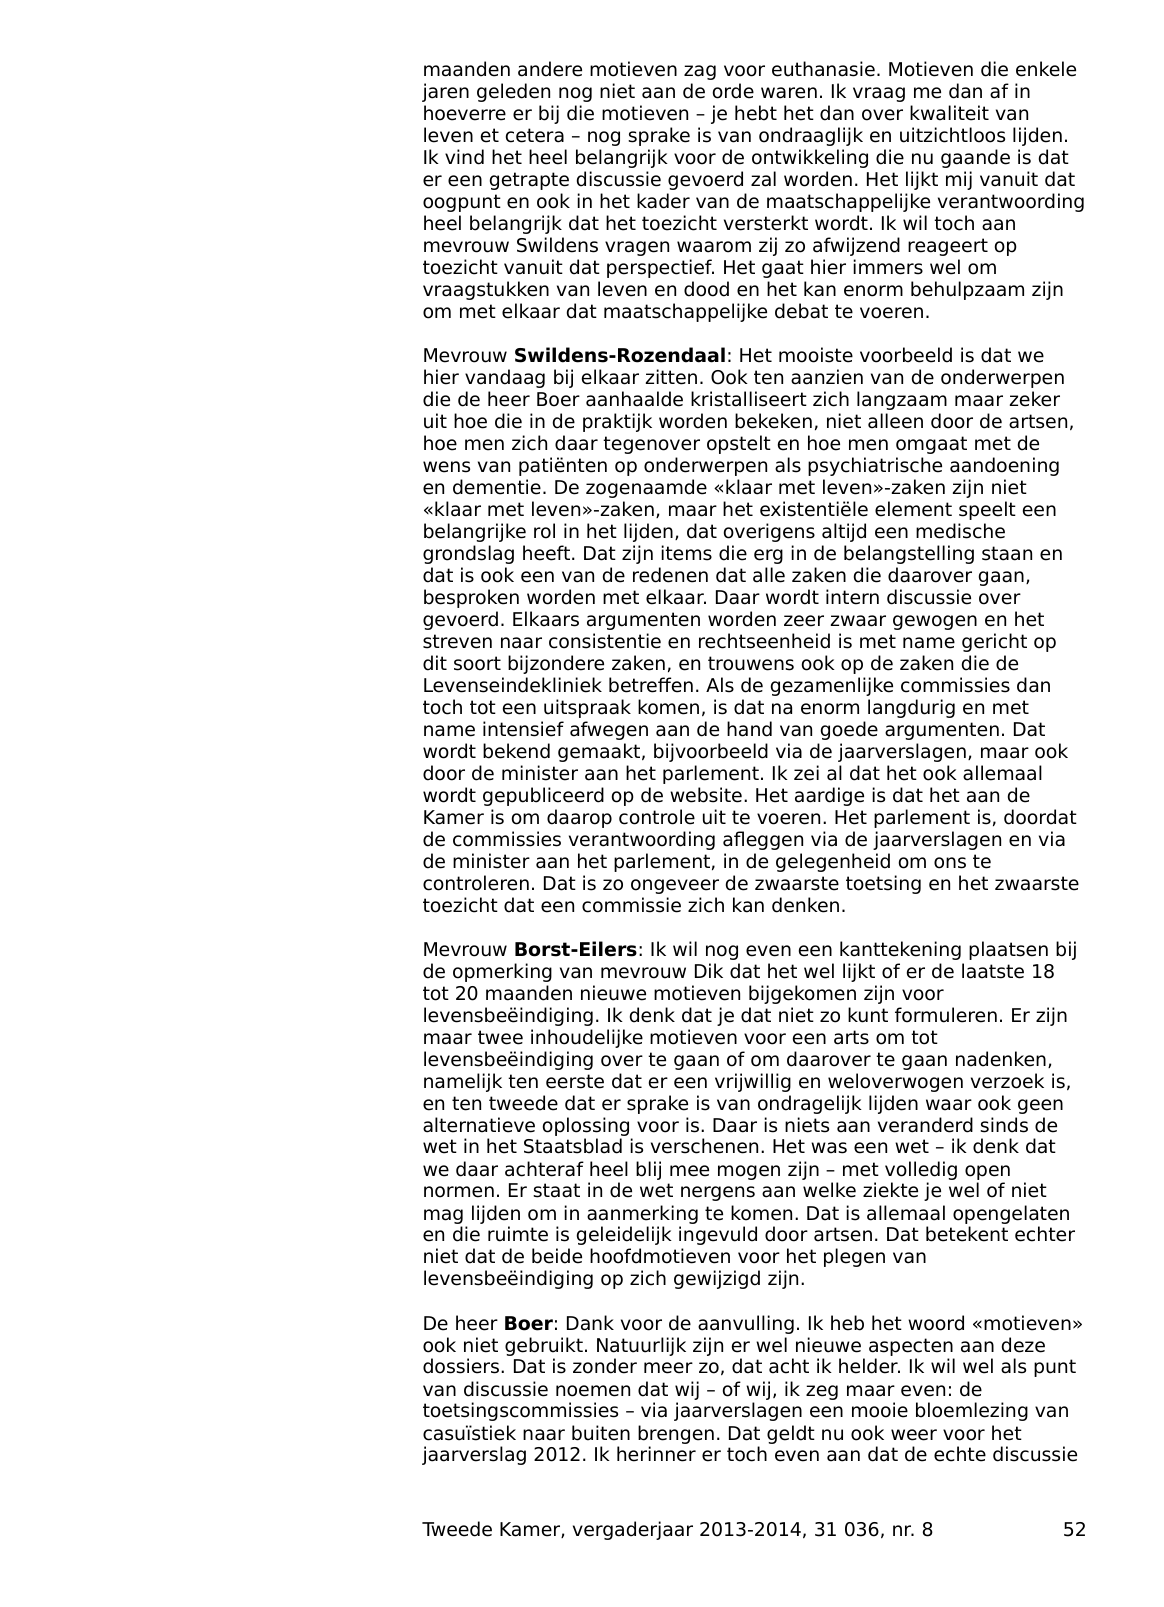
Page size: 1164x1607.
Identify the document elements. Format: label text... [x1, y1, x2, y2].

text Mevrouw Borst-Eilers: Ik wil nog even een kanttekening plaatsen bij de opmerking van mevrouw Dik dat het wel lijkt of er de laatste 18 tot 20 maanden nieuwe motieven bijgekomen zijn voor levensbeëindiging. Ik denk dat je dat niet zo kunt formuleren. Er zijn maar twee inhoudelijke motieven voor een arts om tot levensbeëindiging over te gaan of om daarover te gaan nadenken, namelijk ten eerste dat er een vrijwillig en weloverwogen verzoek is, en ten tweede dat er sprake is van ondragelijk lijden waar ook geen alternatieve oplossing voor is. Daar is niets aan veranderd sinds de wet in het Staatsblad is verschenen. Het was een wet – ik denk dat we daar achteraf heel blij mee mogen zijn – met volledig open normen. Er staat in de wet nergens aan welke ziekte je wel of niet mag lijden om in aanmerking te komen. Dat is allemaal opengelaten en die ruimte is geleidelijk ingevuld door artsen. Dat betekent echter niet dat de beide hoofdmotieven voor het plegen van levensbeëindiging op zich gewijzigd zijn. [422, 939, 1087, 1290]
text maanden andere motieven zag voor euthanasie. Motieven die enkele jaren geleden nog niet aan de orde waren. Ik vraag me dan af in hoeverre er bij die motieven – je hebt het dan over kwaliteit van leven et cetera – nog sprake is van ondraaglijk en uitzichtloos lijden. Ik vind het heel belangrijk voor de ontwikkeling die nu gaande is dat er een getrapte discussie gevoerd zal worden. Het lijkt mij vanuit dat oogpunt en ook in het kader van de maatschappelijke verantwoording heel belangrijk dat het toezicht versterkt wordt. Ik wil toch aan mevrouw Swildens vragen waarom zij zo afwijzend reageert op toezicht vanuit dat perspectief. Het gaat hier immers wel om vraagstukken van leven en dood en het kan enorm behulpzaam zijn om met elkaar dat maatschappelijke debat te voeren. [422, 59, 1087, 323]
text Mevrouw Swildens-Rozendaal: Het mooiste voorbeeld is dat we hier vandaag bij elkaar zitten. Ook ten aanzien van de onderwerpen die de heer Boer aanhaalde kristalliseert zich langzaam maar zeker uit hoe die in de praktijk worden bekeken, niet alleen door de artsen, hoe men zich daar tegenover opstelt en hoe men omgaat met de wens van patiënten op onderwerpen als psychiatrische aandoening en dementie. De zogenaamde «klaar met leven»-zaken zijn niet «klaar met leven»-zaken, maar het existentiële element speelt een belangrijke rol in het lijden, dat overigens altijd een medische grondslag heeft. Dat zijn items die erg in de belangstelling staan en dat is ook een van de redenen dat alle zaken die daarover gaan, besproken worden met elkaar. Daar wordt intern discussie over gevoerd. Elkaars argumenten worden zeer zwaar gewogen en het streven naar consistentie en rechtseenheid is met name gericht op dit soort bijzondere zaken, en trouwens ook op de zaken die de Levenseindekliniek betreffen. Als de gezamenlijke commissies dan toch tot een uitspraak komen, is dat na enorm langdurig en met name intensief afwegen aan de hand van goede argumenten. Dat wordt bekend gemaakt, bijvoorbeeld via de jaarverslagen, maar ook door de minister aan het parlement. Ik zei al dat het ook allemaal wordt gepubliceerd op de website. Het aardige is dat het aan de Kamer is om daarop controle uit te voeren. Het parlement is, doordat de commissies verantwoording afleggen via de jaarverslagen en via de minister aan het parlement, in de gelegenheid om ons te controleren. Dat is zo ongeveer de zwaarste toetsing en het zwaarste toezicht dat een commissie zich kan denken. [422, 345, 1087, 916]
text De heer Boer: Dank voor de aanvulling. Ik heb het woord «motieven» ook niet gebruikt. Natuurlijk zijn er wel nieuwe aspecten aan deze dossiers. Dat is zonder meer zo, dat acht ik helder. Ik wil wel als punt van discussie noemen dat wij – of wij, ik zeg maar even: de toetsingscommissies – via jaarverslagen een mooie bloemlezing van casuïstiek naar buiten brengen. Dat geldt nu ook weer voor het jaarverslag 2012. Ik herinner er toch even aan dat de echte discussie [422, 1312, 1087, 1466]
